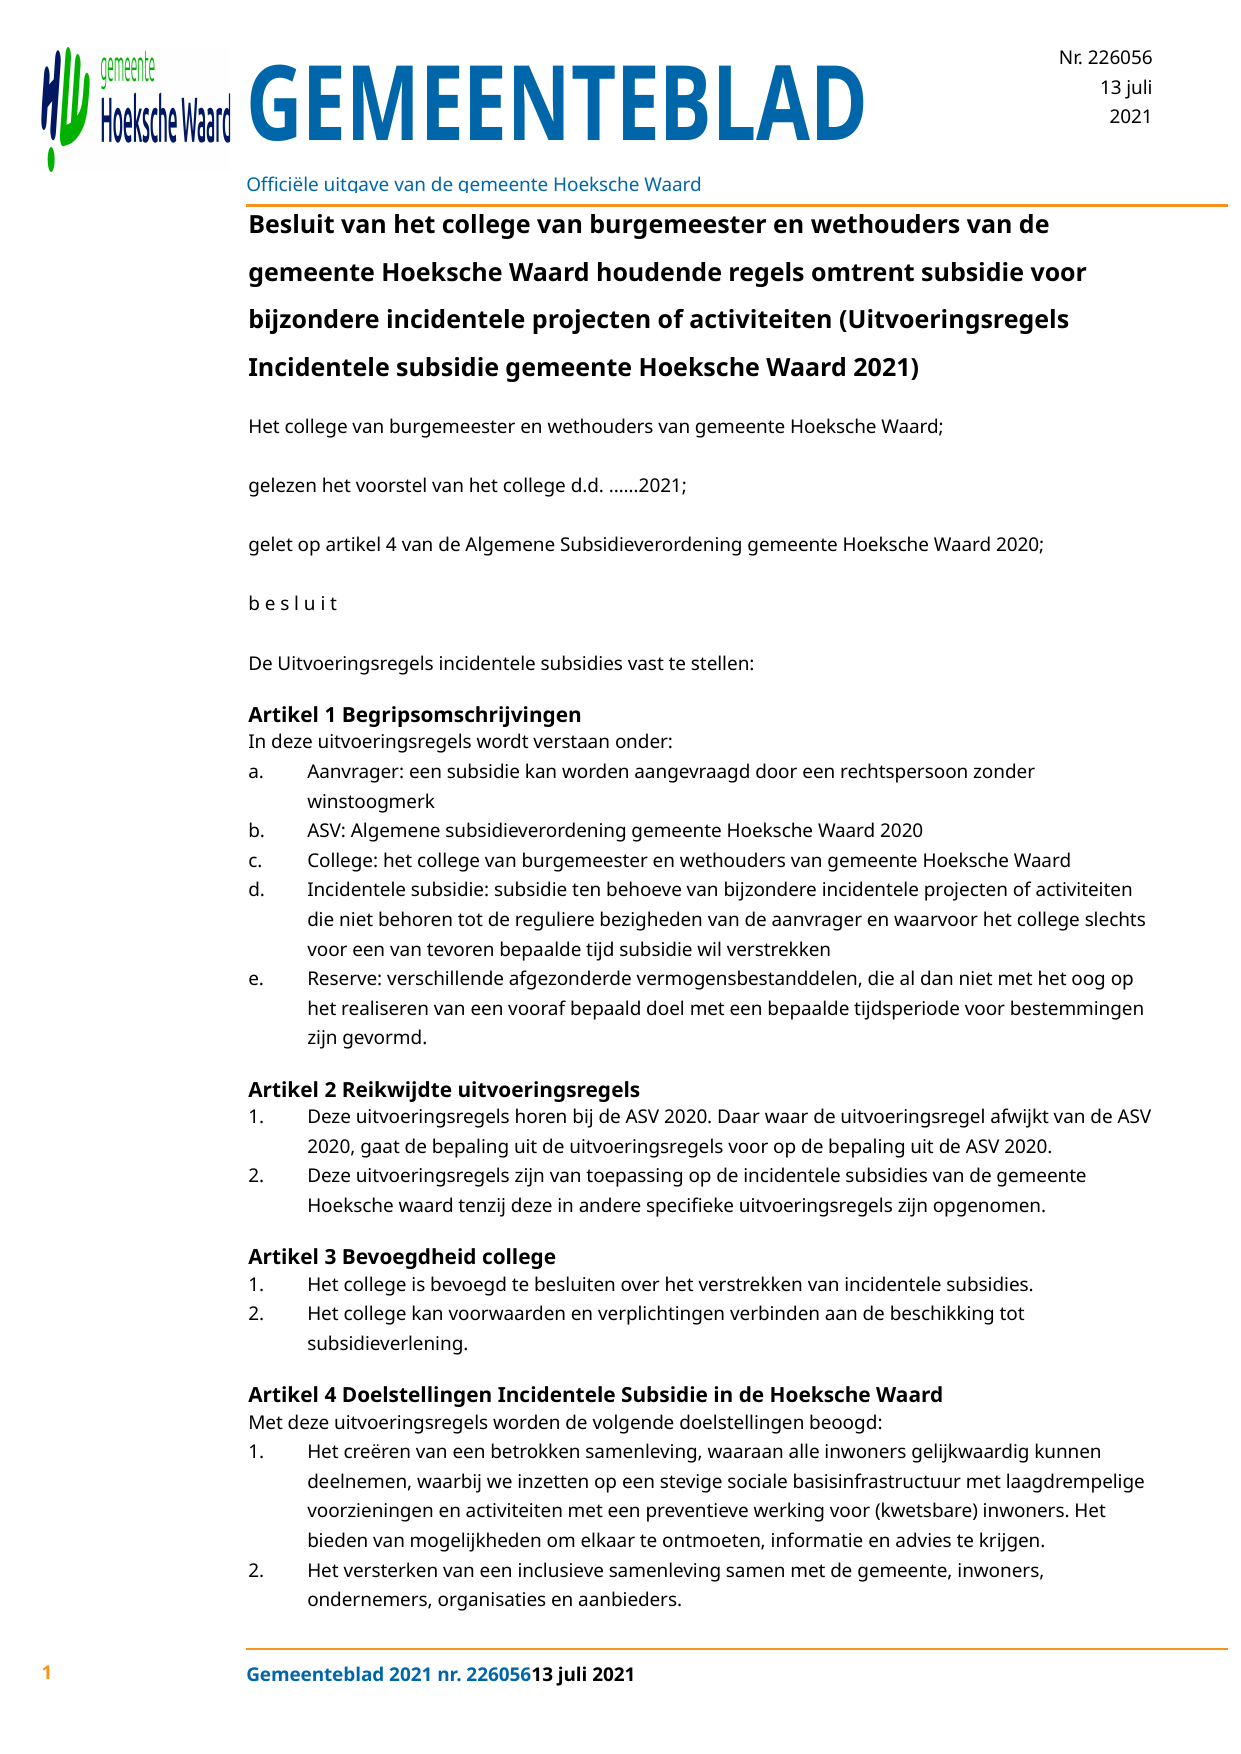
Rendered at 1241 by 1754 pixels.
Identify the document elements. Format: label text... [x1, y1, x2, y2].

text Met deze uitvoeringsregels worden de volgende doelstellingen beoogd: [248, 1409, 1152, 1435]
list Deze uitvoeringsregels zijn van toepassing op de incidentele subsidies van de gemeente Hoeksche waard tenzij deze in andere specifieke uitvoeringsregels zijn opgenomen. [248, 1162, 1152, 1218]
list Aanvrager: een subsidie kan worden aangevraagd door een rechtspersoon zonder winstoogmerk [248, 758, 1152, 813]
list College: het college van burgemeester en wethouders van gemeente Hoeksche Waard [248, 847, 1152, 873]
text Artikel 3 Bevoegdheid college [248, 1242, 1152, 1271]
list Het versterken van een inclusieve samenleving samen met de gemeente, inwoners, ondernemers, organisaties en aanbieders. [248, 1557, 1152, 1612]
text In deze uitvoeringsregels wordt verstaan onder: [248, 729, 1152, 754]
list Het college kan voorwaarden en verplichtingen verbinden aan de beschikking tot subsidieverlening. [248, 1301, 1152, 1356]
text Artikel 1 Begripsomschrijvingen [248, 700, 1152, 729]
text De Uitvoeringsregels incidentele subsidies vast te stellen: [248, 650, 1152, 676]
text gelezen het voorstel van het college d.d. ……2021; [248, 472, 1152, 498]
text Het college van burgemeester en wethouders van gemeente Hoeksche Waard; [248, 413, 1152, 439]
list Incidentele subsidie: subsidie ten behoeve van bijzondere incidentele projecten of activiteiten die niet behoren tot de reguliere bezigheden van de aanvrager en waarvoor het college slechts voor een van tevoren bepaalde tijd subsidie wil verstrekken [248, 877, 1152, 961]
list Deze uitvoeringsregels horen bij de ASV 2020. Daar waar de uitvoeringsregel afwijkt van de ASV 2020, gaat de bepaling uit de uitvoeringsregels voor op de bepaling uit de ASV 2020. [248, 1103, 1152, 1159]
list ASV: Algemene subsidieverordening gemeente Hoeksche Waard 2020 [248, 817, 1152, 843]
text b e s l u i t [248, 591, 1152, 616]
text Besluit van het college van burgemeester en wethouders van de gemeente Hoeksche Waard houdende regels omtrent subsidie voor bijzondere incidentele projecten of activiteiten (Uitvoeringsregels Incidentele subsidie gemeente Hoeksche Waard 2021) [248, 207, 1152, 384]
list Het college is bevoegd te besluiten over het verstrekken van incidentele subsidies. [248, 1271, 1152, 1297]
picture [41, 47, 231, 172]
list Reserve: verschillende afgezonderde vermogensbestanddelen, die al dan niet met het oog op het realiseren van een vooraf bepaald doel met een bepaalde tijdsperiode voor bestemmingen zijn gevormd. [248, 965, 1152, 1050]
list Het creëren van een betrokken samenleving, waaraan alle inwoners gelijkwaardig kunnen deelnemen, waarbij we inzetten op een stevige sociale basisinfrastructuur met laagdrempelige voorzieningen en activiteiten met een preventieve werking voor (kwetsbare) inwoners. Het bieden van mogelijkheden om elkaar te ontmoeten, informatie en advies te krijgen. [248, 1438, 1152, 1553]
text Artikel 4 Doelstellingen Incidentele Subsidie in de Hoeksche Waard [248, 1381, 1152, 1409]
text Artikel 2 Reikwijdte uitvoeringsregels [248, 1075, 1152, 1103]
text gelet op artikel 4 van de Algemene Subsidieverordening gemeente Hoeksche Waard 2020; [248, 531, 1152, 557]
